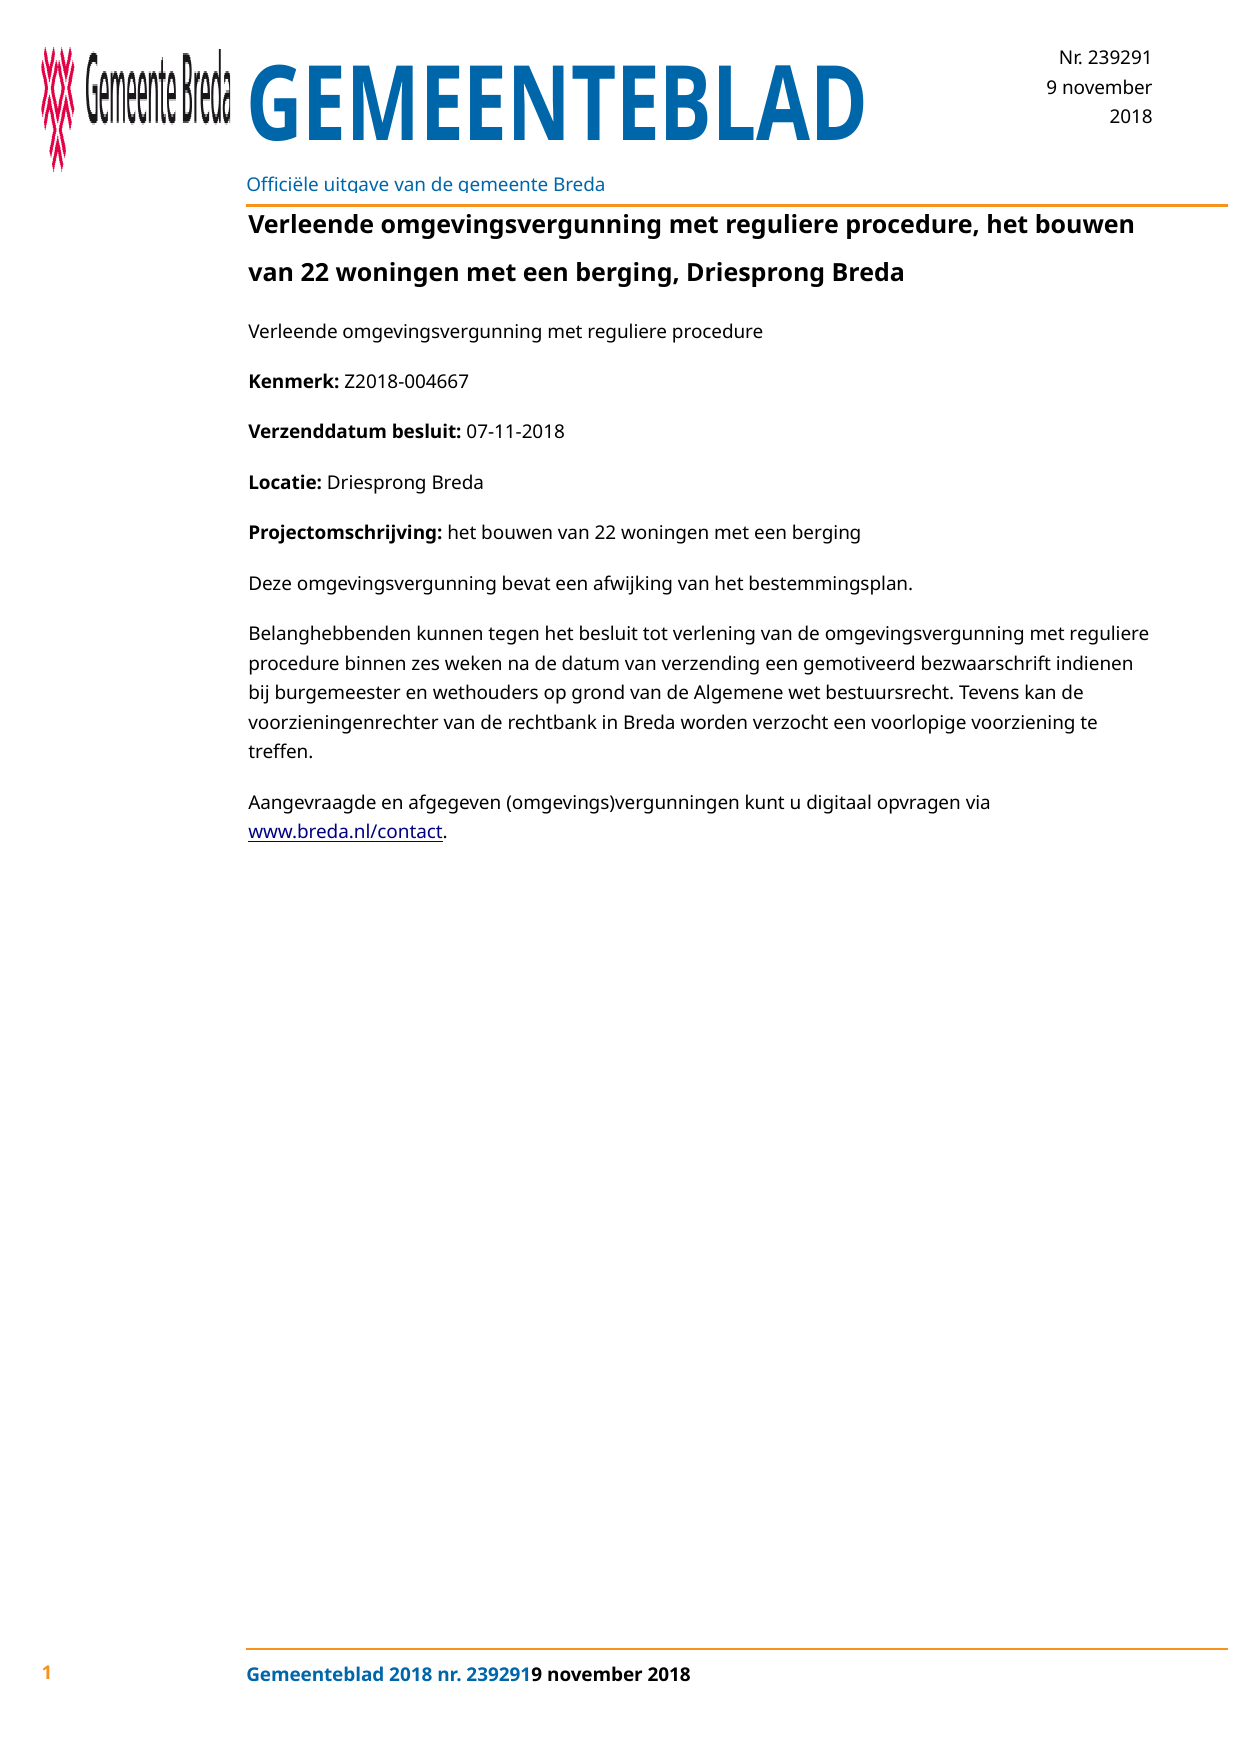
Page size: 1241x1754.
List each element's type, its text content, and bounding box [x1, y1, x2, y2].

text Verleende omgevingsvergunning met reguliere procedure, het bouwen van 22 woningen met een berging, Driesprong Breda [248, 207, 1152, 288]
picture [41, 47, 231, 172]
text Locatie: Driesprong Breda [248, 469, 1152, 495]
text Kenmerk: Z2018-004667 [248, 368, 1152, 394]
text Verleende omgevingsvergunning met reguliere procedure [248, 318, 1152, 344]
text Deze omgevingsvergunning bevat een afwijking van het bestemmingsplan. [248, 570, 1152, 596]
text Belanghebbenden kunnen tegen het besluit tot verlening van de omgevingsvergunning met reguliere procedure binnen zes weken na de datum van verzending een gemotiveerd bezwaarschrift indienen bij burgemeester en wethouders op grond van de Algemene wet bestuursrecht. Tevens kan de voorzieningenrechter van de rechtbank in Breda worden verzocht een voorlopige voorziening te treffen. [248, 620, 1152, 764]
text Projectomschrijving: het bouwen van 22 woningen met een berging [248, 519, 1152, 545]
text Verzenddatum besluit: 07-11-2018 [248, 419, 1152, 444]
text Aangevraagde en afgegeven (omgevings)vergunningen kunt u digitaal opvragen via www.breda.nl/contact. [248, 789, 1152, 844]
